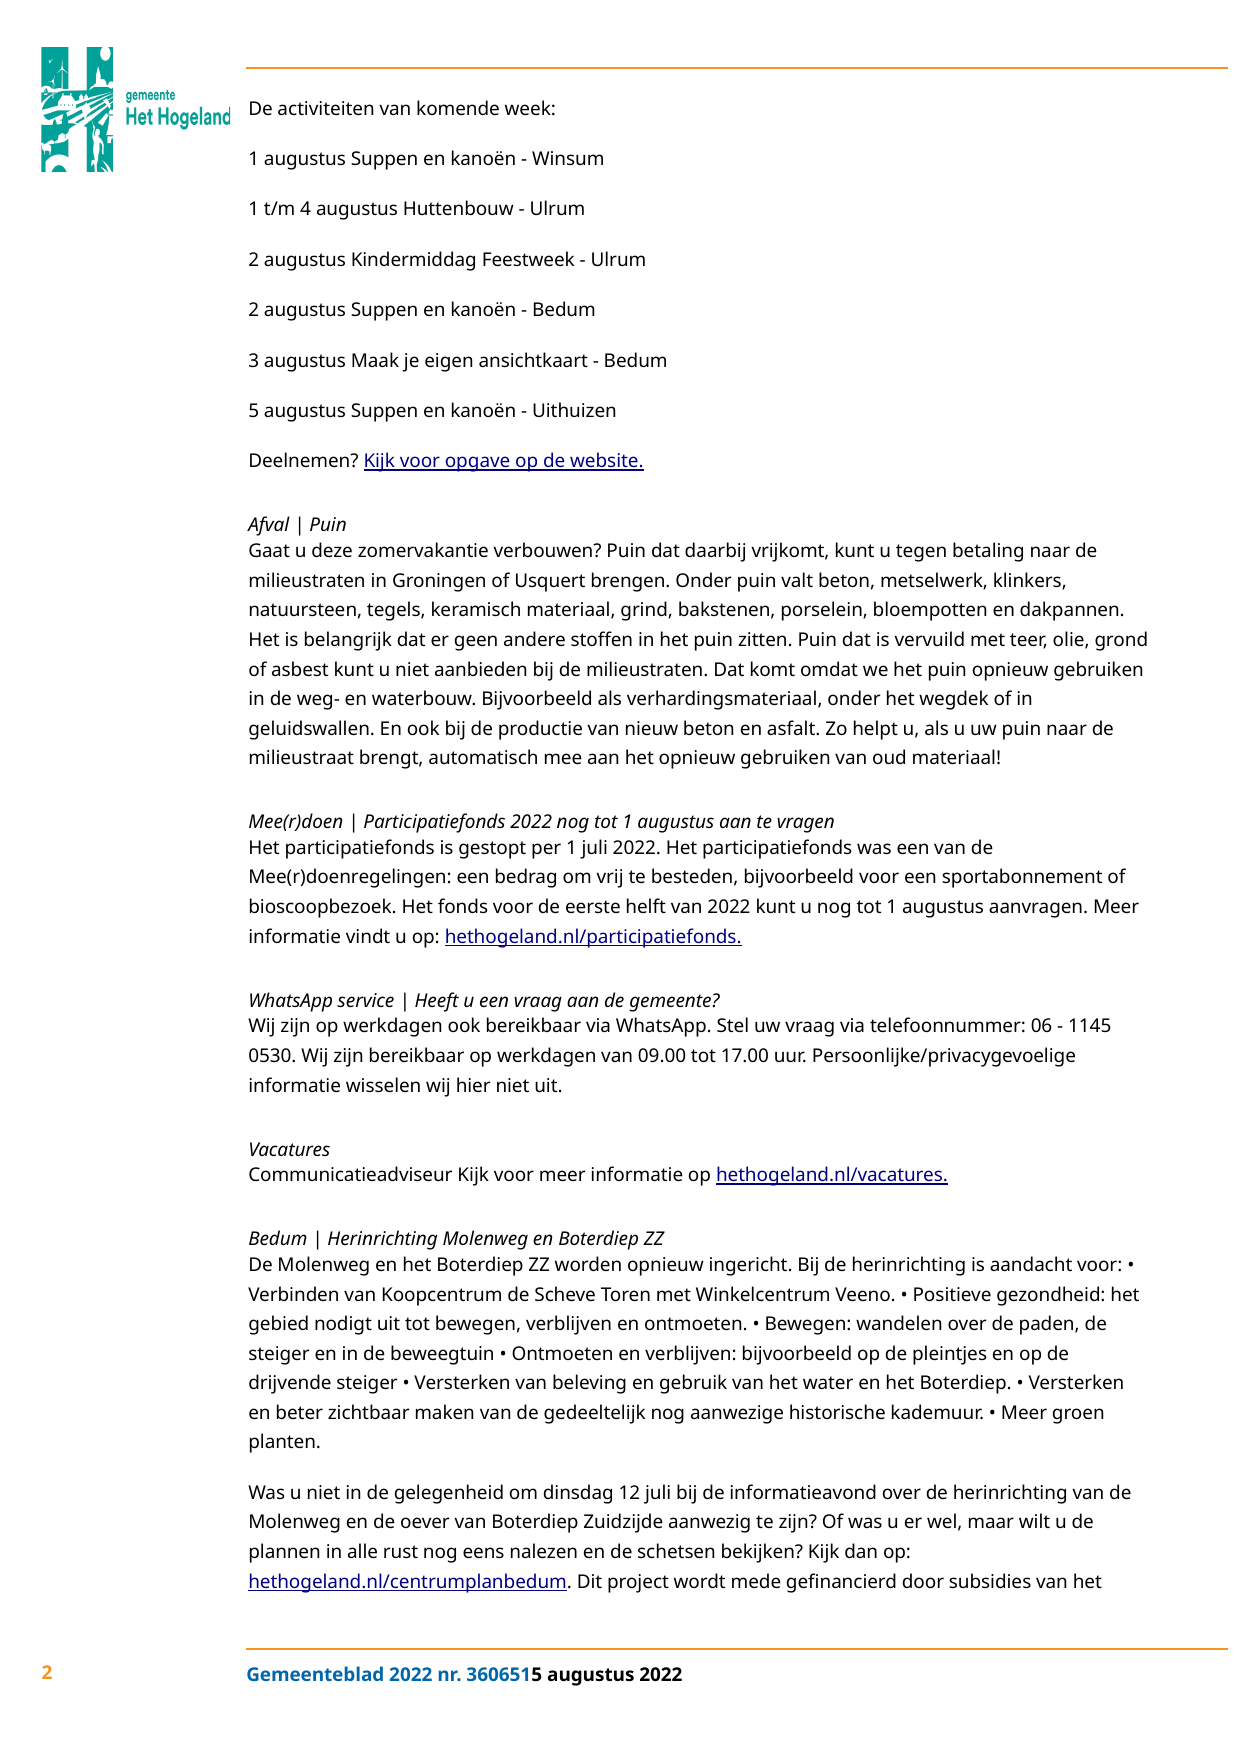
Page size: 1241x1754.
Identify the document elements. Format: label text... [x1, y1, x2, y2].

text Gaat u deze zomervakantie verbouwen? Puin dat daarbij vrijkomt, kunt u tegen betaling naar de milieustraten in Groningen of Usquert brengen. Onder puin valt beton, metselwerk, klinkers, natuursteen, tegels, keramisch materiaal, grind, bakstenen, porselein, bloempotten en dakpannen. Het is belangrijk dat er geen andere stoffen in het puin zitten. Puin dat is vervuild met teer, olie, grond of asbest kunt u niet aanbieden bij de milieustraten. Dat komt omdat we het puin opnieuw gebruiken in de weg- en waterbouw. Bijvoorbeeld als verhardingsmateriaal, onder het wegdek of in geluidswallen. En ook bij de productie van nieuw beton en asfalt. Zo helpt u, als u uw puin naar de milieustraat brengt, automatisch mee aan het opnieuw gebruiken van oud materiaal! [248, 537, 1152, 770]
picture [41, 47, 231, 172]
text Was u niet in de gelegenheid om dinsdag 12 juli bij de informatieavond over de herinrichting van de Molenweg en de oever van Boterdiep Zuidzijde aanwezig te zijn? Of was u er wel, maar wilt u de plannen in alle rust nog eens nalezen en de schetsen bekijken? Kijk dan op: hethogeland.nl/centrumplanbedum. Dit project wordt mede gefinancierd door subsidies van het [248, 1479, 1152, 1593]
text 1 t/m 4 augustus Huttenbouw - Ulrum [248, 196, 1152, 221]
text Mee(r)doen | Participatiefonds 2022 nog tot 1 augustus aan te vragen [248, 808, 1152, 834]
text Bedum | Herinrichting Molenweg en Boterdiep ZZ [248, 1225, 1152, 1251]
text Deelnemen? Kijk voor opgave op de website. [248, 448, 1152, 473]
text 2 augustus Suppen en kanoën - Bedum [248, 296, 1152, 322]
text Wij zijn op werkdagen ook bereikbaar via WhatsApp. Stel uw vraag via telefoonnummer: 06 - 1145 0530. Wij zijn bereikbaar op werkdagen van 09.00 tot 17.00 uur. Persoonlijke/privacygevoelige informatie wisselen wij hier niet uit. [248, 1013, 1152, 1097]
text Het participatiefonds is gestopt per 1 juli 2022. Het participatiefonds was een van de Mee(r)doenregelingen: een bedrag om vrij te besteden, bijvoorbeeld voor een sportabonnement of bioscoopbezoek. Het fonds voor de eerste helft van 2022 kunt u nog tot 1 augustus aanvragen. Meer informatie vindt u op: hethogeland.nl/participatiefonds. [248, 834, 1152, 949]
text De Molenweg en het Boterdiep ZZ worden opnieuw ingericht. Bij de herinrichting is aandacht voor: • Verbinden van Koopcentrum de Scheve Toren met Winkelcentrum Veeno. • Positieve gezondheid: het gebied nodigt uit tot bewegen, verblijven en ontmoeten. • Bewegen: wandelen over de paden, de steiger en in de beweegtuin • Ontmoeten en verblijven: bijvoorbeeld op de pleintjes en op de drijvende steiger • Versterken van beleving en gebruik van het water en het Boterdiep. • Versterken en beter zichtbaar maken van de gedeeltelijk nog aanwezige historische kademuur. • Meer groen planten. [248, 1251, 1152, 1454]
text 3 augustus Maak je eigen ansichtkaart - Bedum [248, 347, 1152, 373]
text Afval | Puin [248, 512, 1152, 537]
text Vacatures [248, 1136, 1152, 1161]
text WhatsApp service | Heeft u een vraag aan de gemeente? [248, 987, 1152, 1013]
text 5 augustus Suppen en kanoën - Uithuizen [248, 397, 1152, 423]
text 2 augustus Kindermiddag Feestweek - Ulrum [248, 246, 1152, 272]
text 1 augustus Suppen en kanoën - Winsum [248, 145, 1152, 171]
text De activiteiten van komende week: [248, 95, 1152, 121]
text Communicatieadviseur Kijk voor meer informatie op hethogeland.nl/vacatures. [248, 1161, 1152, 1187]
